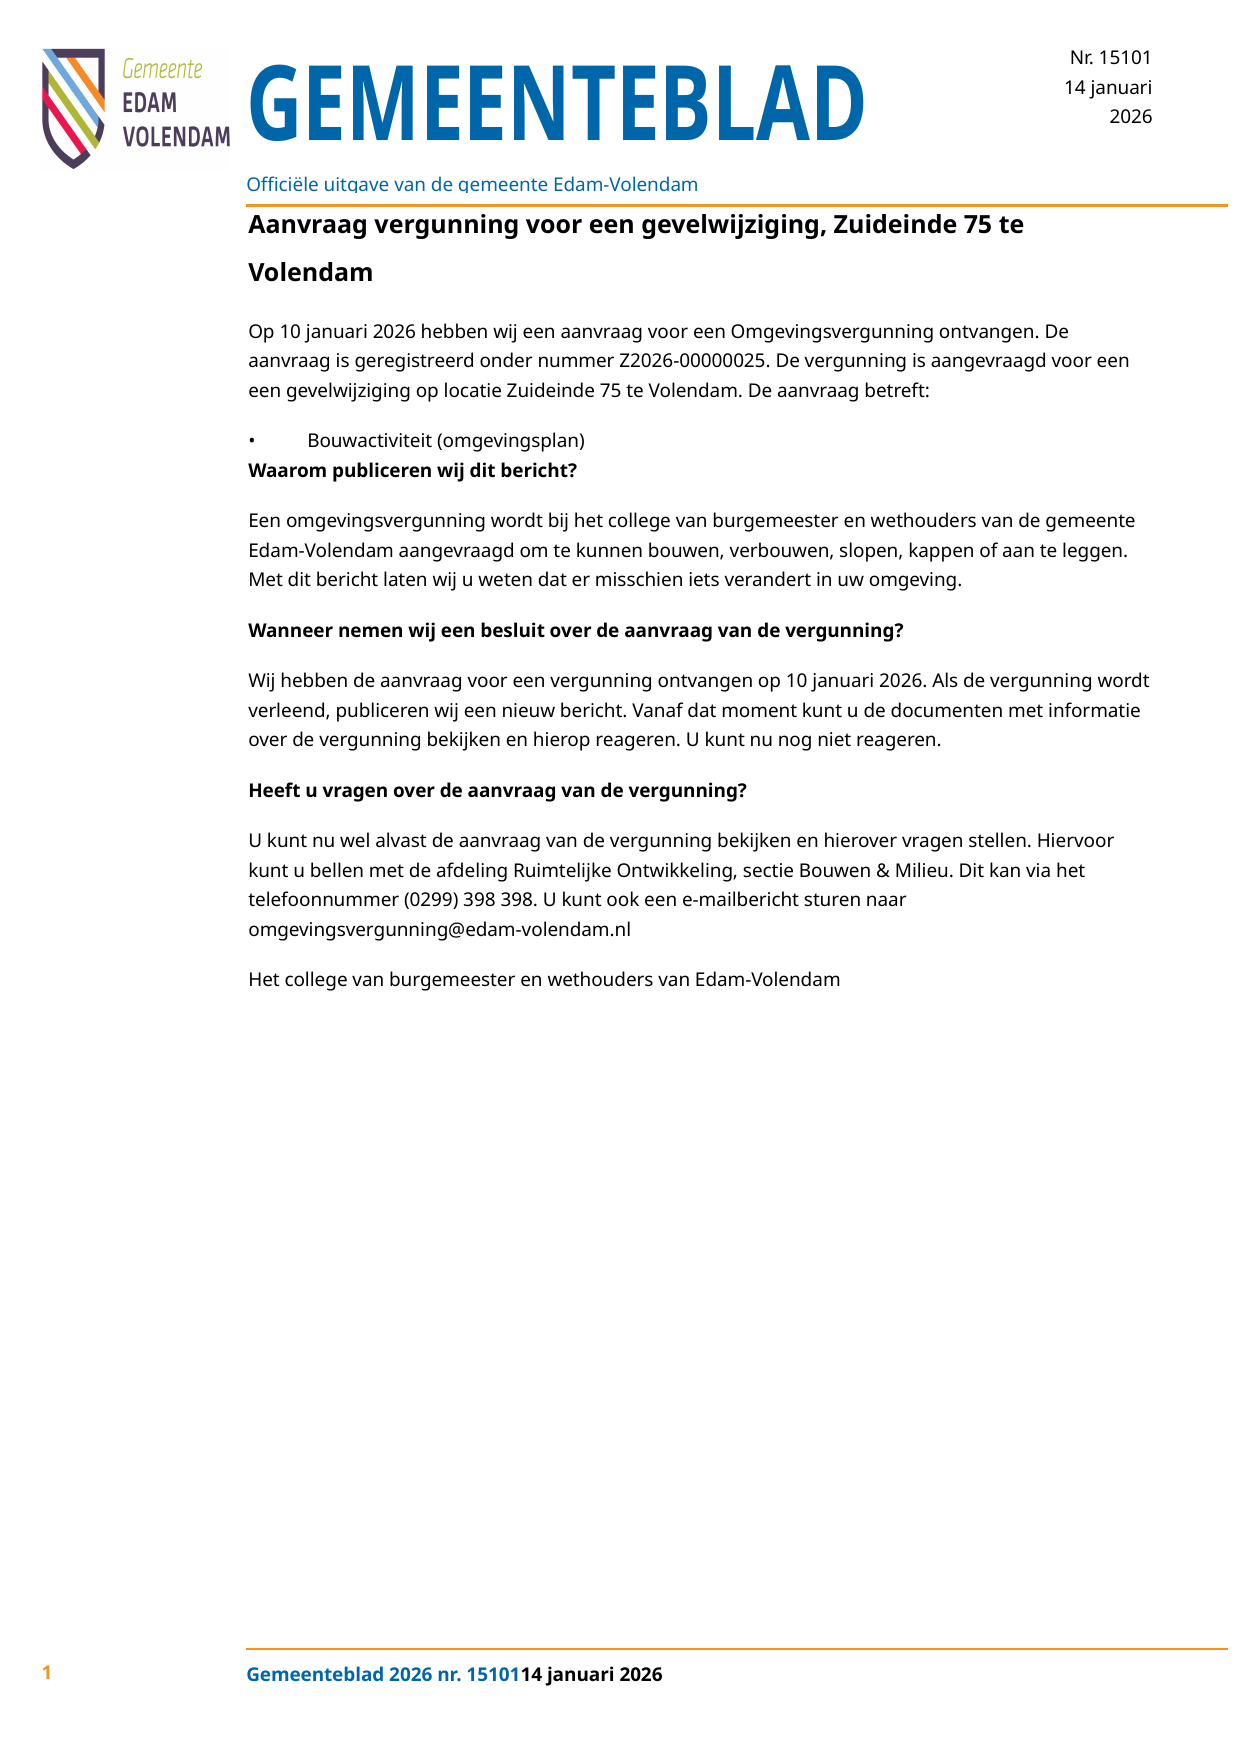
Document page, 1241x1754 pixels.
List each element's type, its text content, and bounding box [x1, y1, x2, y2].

picture [41, 47, 231, 172]
text Wanneer nemen wij een besluit over de aanvraag van de vergunning? [248, 617, 1152, 643]
text Een omgevingsvergunning wordt bij het college van burgemeester en wethouders van de gemeente Edam-Volendam aangevraagd om te kunnen bouwen, verbouwen, slopen, kappen of aan te leggen. Met dit bericht laten wij u weten dat er misschien iets verandert in uw omgeving. [248, 507, 1152, 592]
text Heeft u vragen over de aanvraag van de vergunning? [248, 777, 1152, 803]
list Bouwactiviteit (omgevingsplan) [248, 427, 1152, 453]
text Het college van burgemeester en wethouders van Edam-Volendam [248, 967, 1152, 992]
text Wij hebben de aanvraag voor een vergunning ontvangen op 10 januari 2026. Als de vergunning wordt verleend, publiceren wij een nieuw bericht. Vanaf dat moment kunt u de documenten met informatie over de vergunning bekijken en hierop reageren. U kunt nu nog niet reageren. [248, 667, 1152, 752]
text Waarom publiceren wij dit bericht? [248, 457, 1152, 483]
text U kunt nu wel alvast de aanvraag van de vergunning bekijken en hierover vragen stellen. Hiervoor kunt u bellen met de afdeling Ruimtelijke Ontwikkeling, sectie Bouwen & Milieu. Dit kan via het telefoonnummer (0299) 398 398. U kunt ook een e-mailbericht sturen naar omgevingsvergunning@edam-volendam.nl [248, 827, 1152, 942]
text Aanvraag vergunning voor een gevelwijziging, Zuideinde 75 te Volendam [248, 207, 1152, 288]
text Op 10 januari 2026 hebben wij een aanvraag voor een Omgevingsvergunning ontvangen. De aanvraag is geregistreerd onder nummer Z2026-00000025. De vergunning is aangevraagd voor een een gevelwijziging op locatie Zuideinde 75 te Volendam. De aanvraag betreft: [248, 318, 1152, 403]
